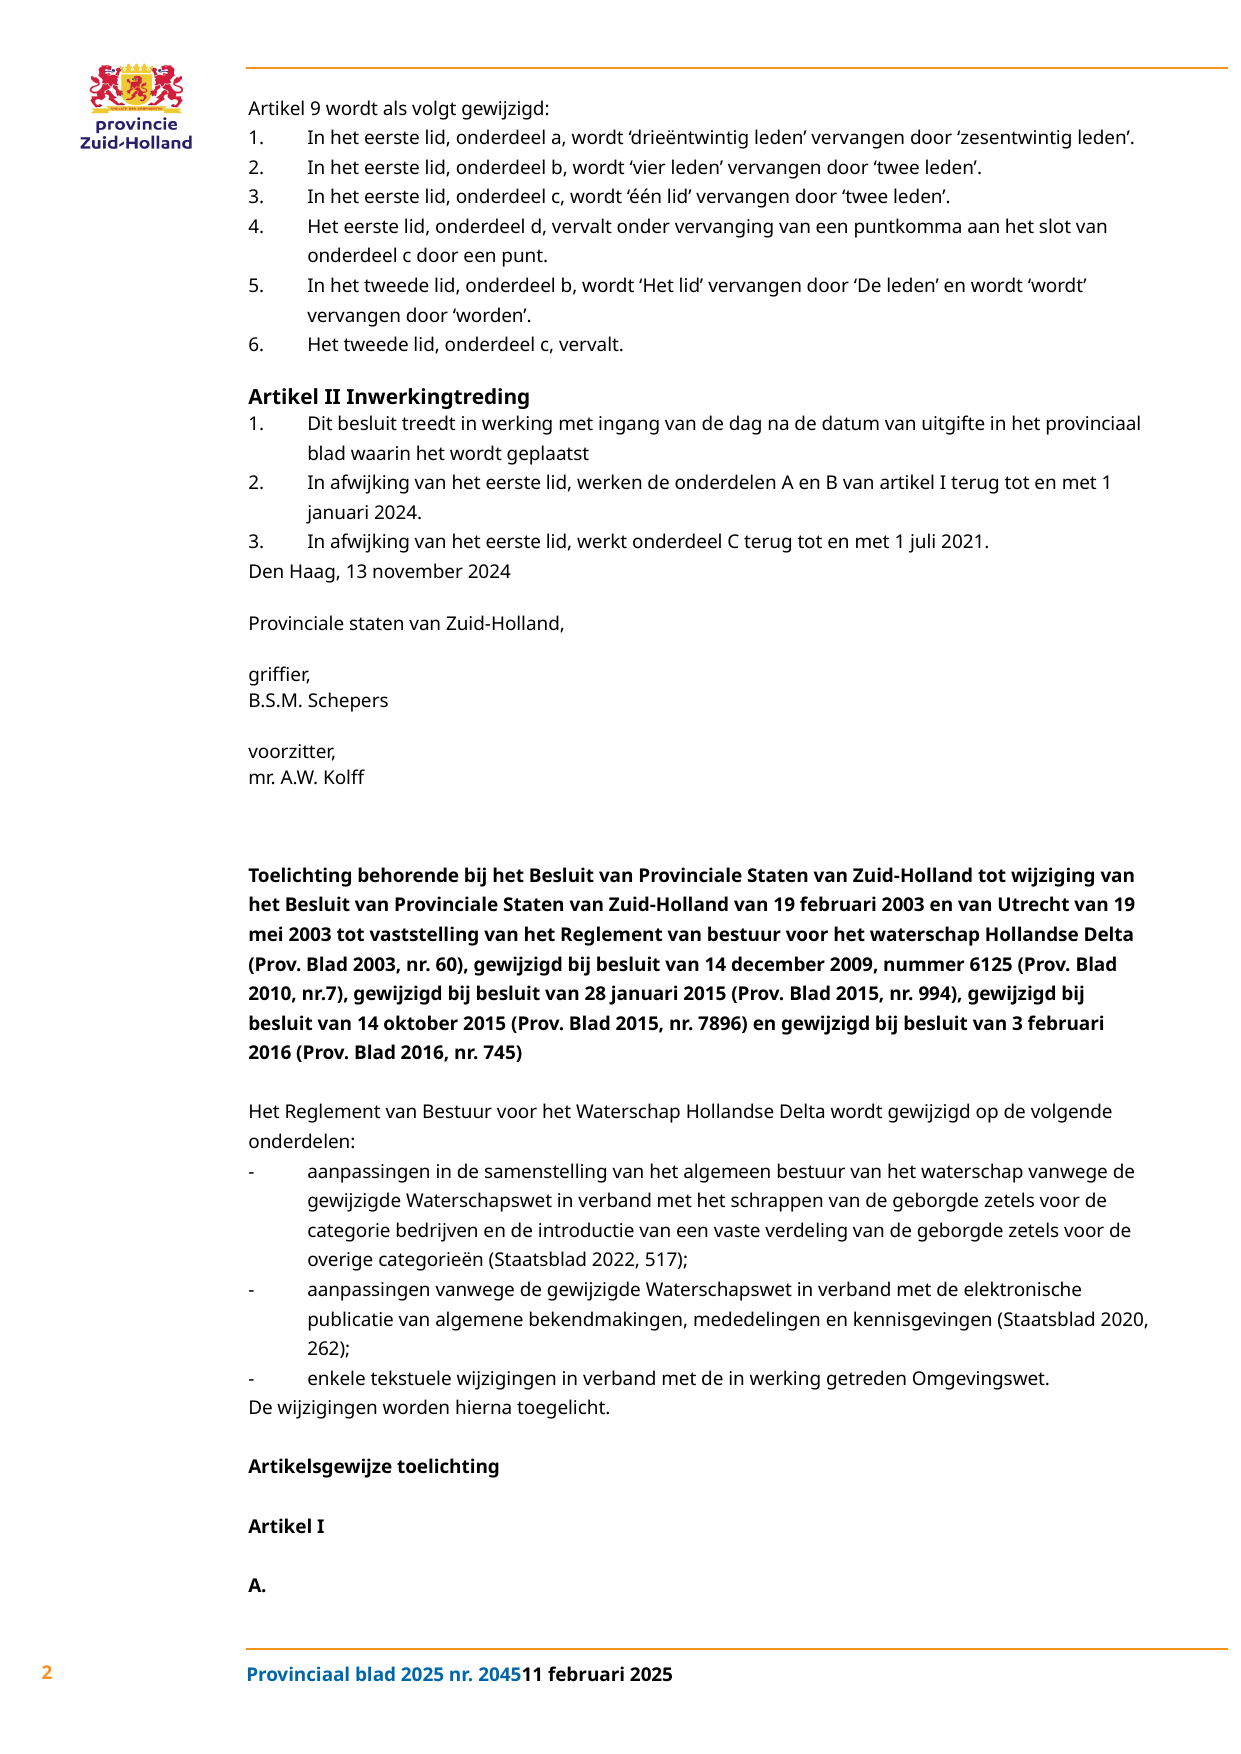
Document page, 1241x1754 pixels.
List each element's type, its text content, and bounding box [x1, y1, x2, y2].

list In het eerste lid, onderdeel b, wordt ‘vier leden’ vervangen door ‘twee leden’. [248, 154, 1152, 180]
list enkele tekstuele wijzigingen in verband met de in werking getreden Omgevingswet. [248, 1365, 1152, 1391]
text Artikel II Inwerkingtreding [248, 382, 1152, 410]
list In het eerste lid, onderdeel a, wordt ‘drieëntwintig leden’ vervangen door ‘zesentwintig leden’. [248, 124, 1152, 150]
list aanpassingen in de samenstelling van het algemeen bestuur van het waterschap vanwege de gewijzigde Waterschapswet in verband met het schrappen van de geborgde zetels voor de categorie bedrijven en de introductie van een vaste verdeling van de geborgde zetels voor de overige categorieën (Staatsblad 2022, 517); [248, 1158, 1152, 1272]
list In afwijking van het eerste lid, werkt onderdeel C terug tot en met 1 juli 2021. [248, 529, 1152, 554]
list Dit besluit treedt in werking met ingang van de dag na de datum van uitgifte in het provinciaal blad waarin het wordt geplaatst [248, 410, 1152, 466]
text griffier, [248, 661, 1152, 687]
list aanpassingen vanwege de gewijzigde Waterschapswet in verband met de elektronische publicatie van algemene bekendmakingen, mededelingen en kennisgevingen (Staatsblad 2020, 262); [248, 1276, 1152, 1361]
text mr. A.W. Kolff [248, 764, 1152, 790]
list In het eerste lid, onderdeel c, wordt ‘één lid’ vervangen door ‘twee leden’. [248, 183, 1152, 209]
list Het eerste lid, onderdeel d, vervalt onder vervanging van een puntkomma aan het slot van onderdeel c door een punt. [248, 213, 1152, 268]
text Artikel 9 wordt als volgt gewijzigd: [248, 95, 1152, 121]
text De wijzigingen worden hierna toegelicht. [248, 1394, 1152, 1420]
text voorzitter, [248, 738, 1152, 764]
picture [41, 47, 231, 172]
list In het tweede lid, onderdeel b, wordt ‘Het lid’ vervangen door ‘De leden’ en wordt ‘wordt’ vervangen door ‘worden’. [248, 272, 1152, 328]
list In afwijking van het eerste lid, werken de onderdelen A en B van artikel I terug tot en met 1 januari 2024. [248, 469, 1152, 525]
list Het tweede lid, onderdeel c, vervalt. [248, 331, 1152, 357]
text B.S.M. Schepers [248, 687, 1152, 713]
text Provinciale staten van Zuid-Holland, [248, 610, 1152, 635]
text Toelichting behorende bij het Besluit van Provinciale Staten van Zuid-Holland tot wijziging van het Besluit van Provinciale Staten van Zuid-Holland van 19 februari 2003 en van Utrecht van 19 mei 2003 tot vaststelling van het Reglement van bestuur voor het waterschap Hollandse Delta (Prov. Blad 2003, nr. 60), gewijzigd bij besluit van 14 december 2009, nummer 6125 (Prov. Blad 2010, nr.7), gewijzigd bij besluit van 28 januari 2015 (Prov. Blad 2015, nr. 994), gewijzigd bij besluit van 14 oktober 2015 (Prov. Blad 2015, nr. 7896) en gewijzigd bij besluit van 3 februari 2016 (Prov. Blad 2016, nr. 745) [248, 862, 1152, 1065]
text Den Haag, 13 november 2024 [248, 558, 1152, 584]
text Het Reglement van Bestuur voor het Waterschap Hollandse Delta wordt gewijzigd op de volgende onderdelen: [248, 1099, 1152, 1154]
text Artikel I [248, 1513, 1152, 1539]
text Artikelsgewijze toelichting [248, 1454, 1152, 1479]
text A. [248, 1572, 1152, 1598]
